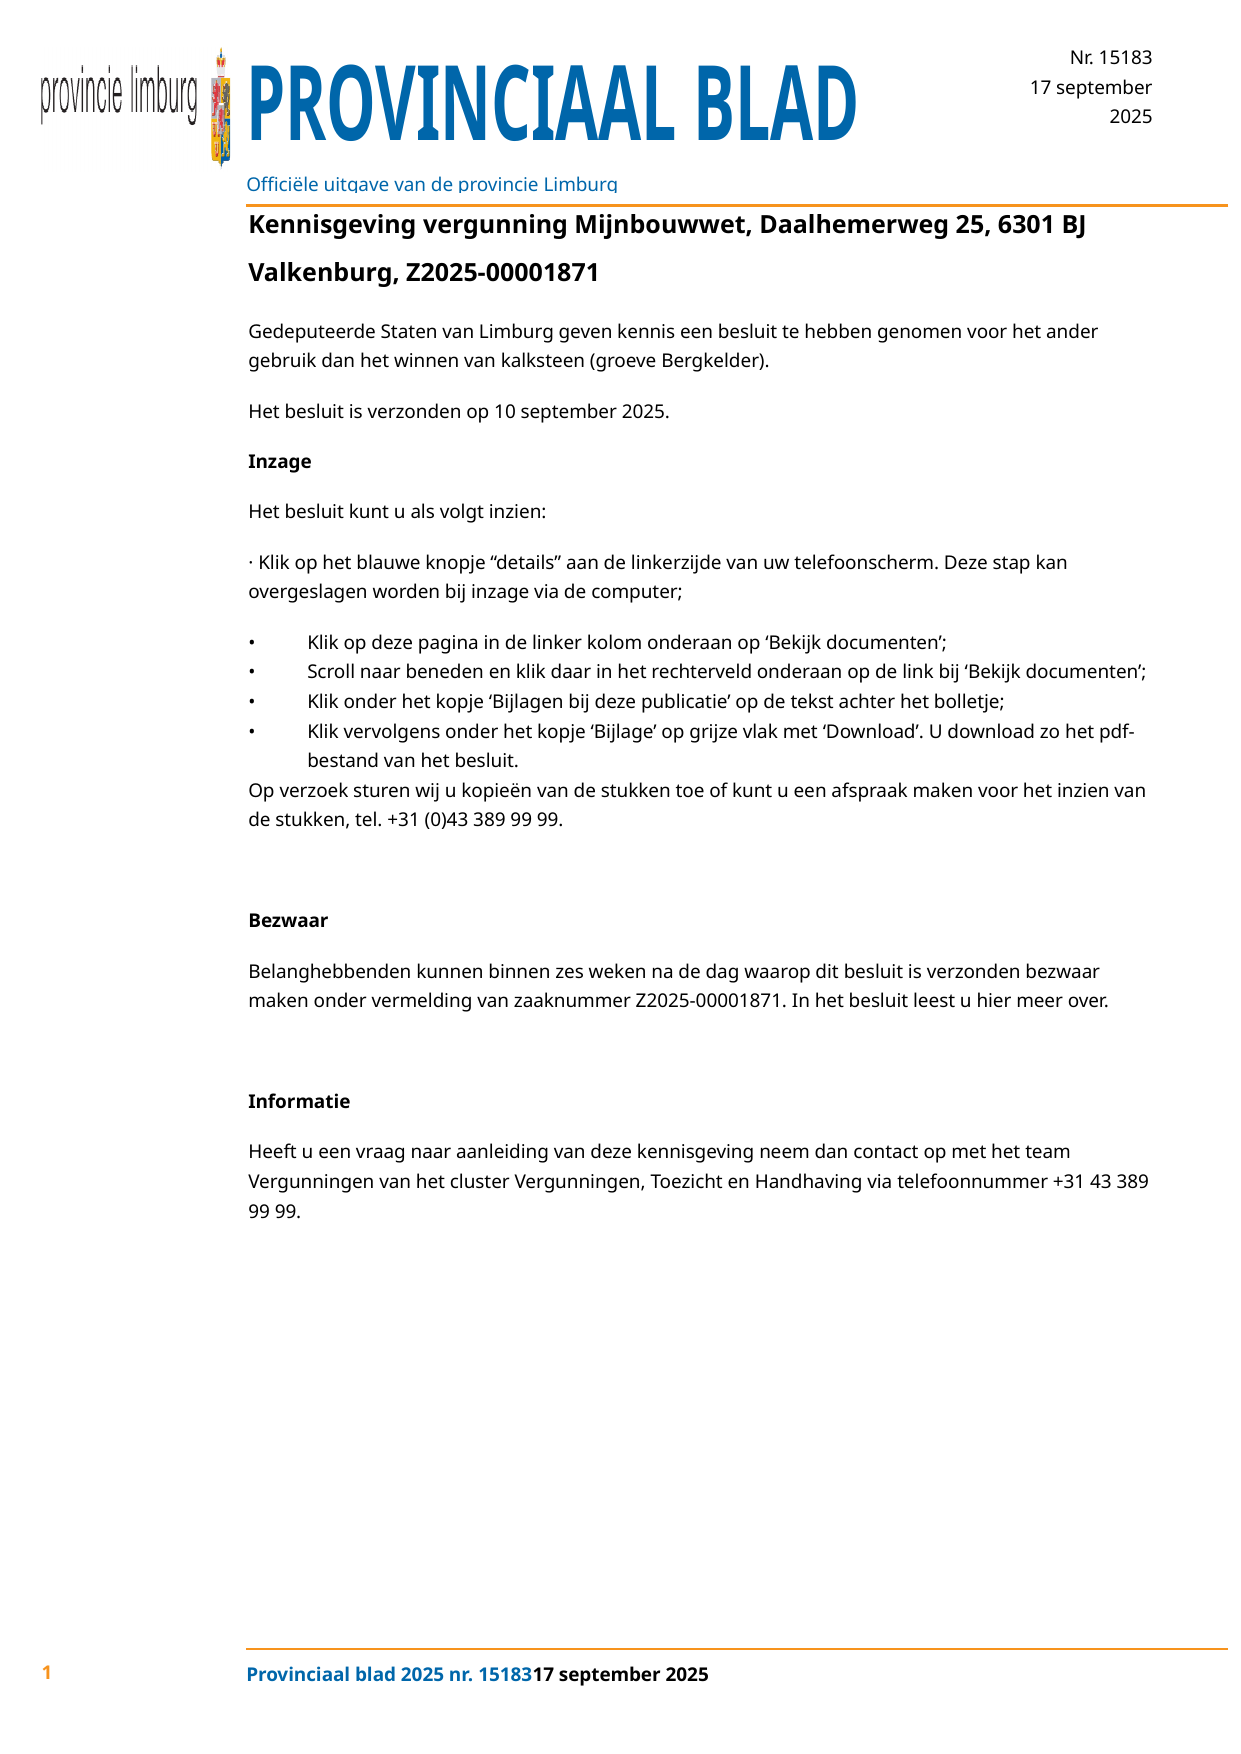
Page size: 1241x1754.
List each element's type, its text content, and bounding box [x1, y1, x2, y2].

text Gedeputeerde Staten van Limburg geven kennis een besluit te hebben genomen voor het ander gebruik dan het winnen van kalksteen (groeve Bergkelder). [248, 318, 1152, 373]
text Op verzoek sturen wij u kopieën van de stukken toe of kunt u een afspraak maken voor het inzien van de stukken, tel. +31 (0)43 389 99 99. [248, 777, 1152, 832]
list Klik vervolgens onder het kopje ‘Bijlage’ op grijze vlak met ‘Download’. U download zo het pdf-bestand van het besluit. [248, 718, 1152, 773]
text Informatie [248, 1088, 1152, 1114]
text Het besluit is verzonden op 10 september 2025. [248, 398, 1152, 424]
list Klik onder het kopje ‘Bijlagen bij deze publicatie’ op de tekst achter het bolletje; [248, 688, 1152, 714]
text Kennisgeving vergunning Mijnbouwwet, Daalhemerweg 25, 6301 BJ Valkenburg, Z2025-00001871 [248, 207, 1152, 288]
text Belanghebbenden kunnen binnen zes weken na de dag waarop dit besluit is verzonden bezwaar maken onder vermelding van zaaknummer Z2025-00001871. In het besluit leest u hier meer over. [248, 958, 1152, 1013]
text Inzage [248, 448, 1152, 474]
text Bezwaar [248, 907, 1152, 933]
list Klik op deze pagina in de linker kolom onderaan op ‘Bekijk documenten’; [248, 629, 1152, 655]
picture [41, 47, 231, 172]
text Heeft u een vraag naar aanleiding van deze kennisgeving neem dan contact op met het team Vergunningen van het cluster Vergunningen, Toezicht en Handhaving via telefoonnummer +31 43 389 99 99. [248, 1139, 1152, 1224]
text Het besluit kunt u als volgt inzien: [248, 499, 1152, 524]
list Scroll naar beneden en klik daar in het rechterveld onderaan op de link bij ‘Bekijk documenten’; [248, 659, 1152, 684]
text · Klik op het blauwe knopje “details” aan de linkerzijde van uw telefoonscherm. Deze stap kan overgeslagen worden bij inzage via de computer; [248, 549, 1152, 604]
